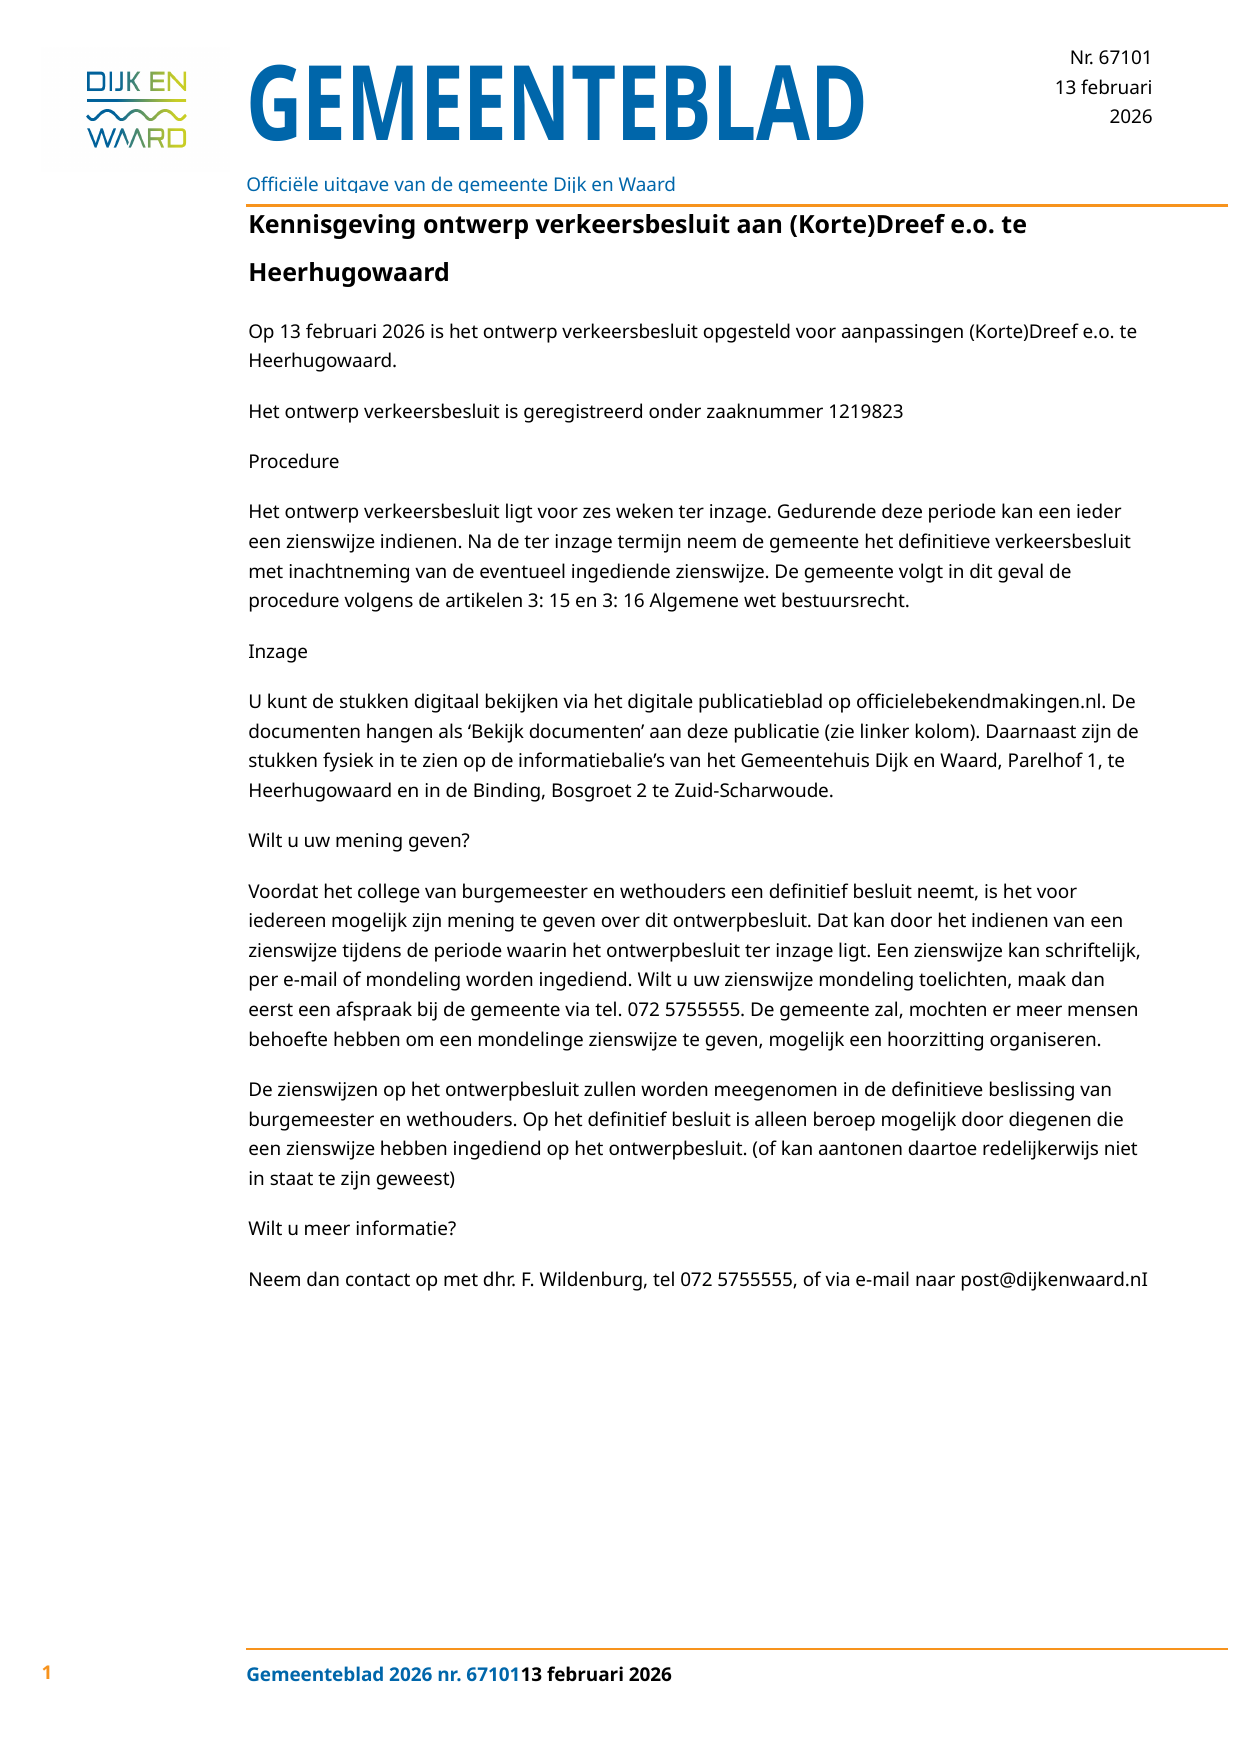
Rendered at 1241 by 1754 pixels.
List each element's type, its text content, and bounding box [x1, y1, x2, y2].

text Voordat het college van burgemeester en wethouders een definitief besluit neemt, is het voor iedereen mogelijk zijn mening te geven over dit ontwerpbesluit. Dat kan door het indienen van een zienswijze tijdens de periode waarin het ontwerpbesluit ter inzage ligt. Een zienswijze kan schriftelijk, per e-mail of mondeling worden ingediend. Wilt u uw zienswijze mondeling toelichten, maak dan eerst een afspraak bij de gemeente via tel. 072 5755555. De gemeente zal, mochten er meer mensen behoefte hebben om een mondelinge zienswijze te geven, mogelijk een hoorzitting organiseren. [248, 878, 1152, 1052]
text Het ontwerp verkeersbesluit is geregistreerd onder zaaknummer 1219823 [248, 398, 1152, 424]
text Inzage [248, 638, 1152, 664]
text Neem dan contact op met dhr. F. Wildenburg, tel 072 5755555, of via e-mail naar post@dijkenwaard.nI [248, 1266, 1152, 1292]
text Het ontwerp verkeersbesluit ligt voor zes weken ter inzage. Gedurende deze periode kan een ieder een zienswijze indienen. Na de ter inzage termijn neem de gemeente het definitieve verkeersbesluit met inachtneming van de eventueel ingediende zienswijze. De gemeente volgt in dit geval de procedure volgens de artikelen 3: 15 en 3: 16 Algemene wet bestuursrecht. [248, 499, 1152, 613]
text Wilt u meer informatie? [248, 1215, 1152, 1241]
text Wilt u uw mening geven? [248, 827, 1152, 853]
text De zienswijzen op het ontwerpbesluit zullen worden meegenomen in de definitieve beslissing van burgemeester en wethouders. Op het definitief besluit is alleen beroep mogelijk door diegenen die een zienswijze hebben ingediend op het ontwerpbesluit. (of kan aantonen daartoe redelijkerwijs niet in staat te zijn geweest) [248, 1076, 1152, 1191]
text Procedure [248, 448, 1152, 474]
text Op 13 februari 2026 is het ontwerp verkeersbesluit opgesteld voor aanpassingen (Korte)Dreef e.o. te Heerhugowaard. [248, 318, 1152, 373]
text Kennisgeving ontwerp verkeersbesluit aan (Korte)Dreef e.o. te Heerhugowaard [248, 207, 1152, 288]
text U kunt de stukken digitaal bekijken via het digitale publicatieblad op officielebekendmakingen.nl. De documenten hangen als ‘Bekijk documenten’ aan deze publicatie (zie linker kolom). Daarnaast zijn de stukken fysiek in te zien op de informatiebalie’s van het Gemeentehuis Dijk en Waard, Parelhof 1, te Heerhugowaard en in de Binding, Bosgroet 2 te Zuid-Scharwoude. [248, 688, 1152, 803]
picture [41, 47, 231, 172]
